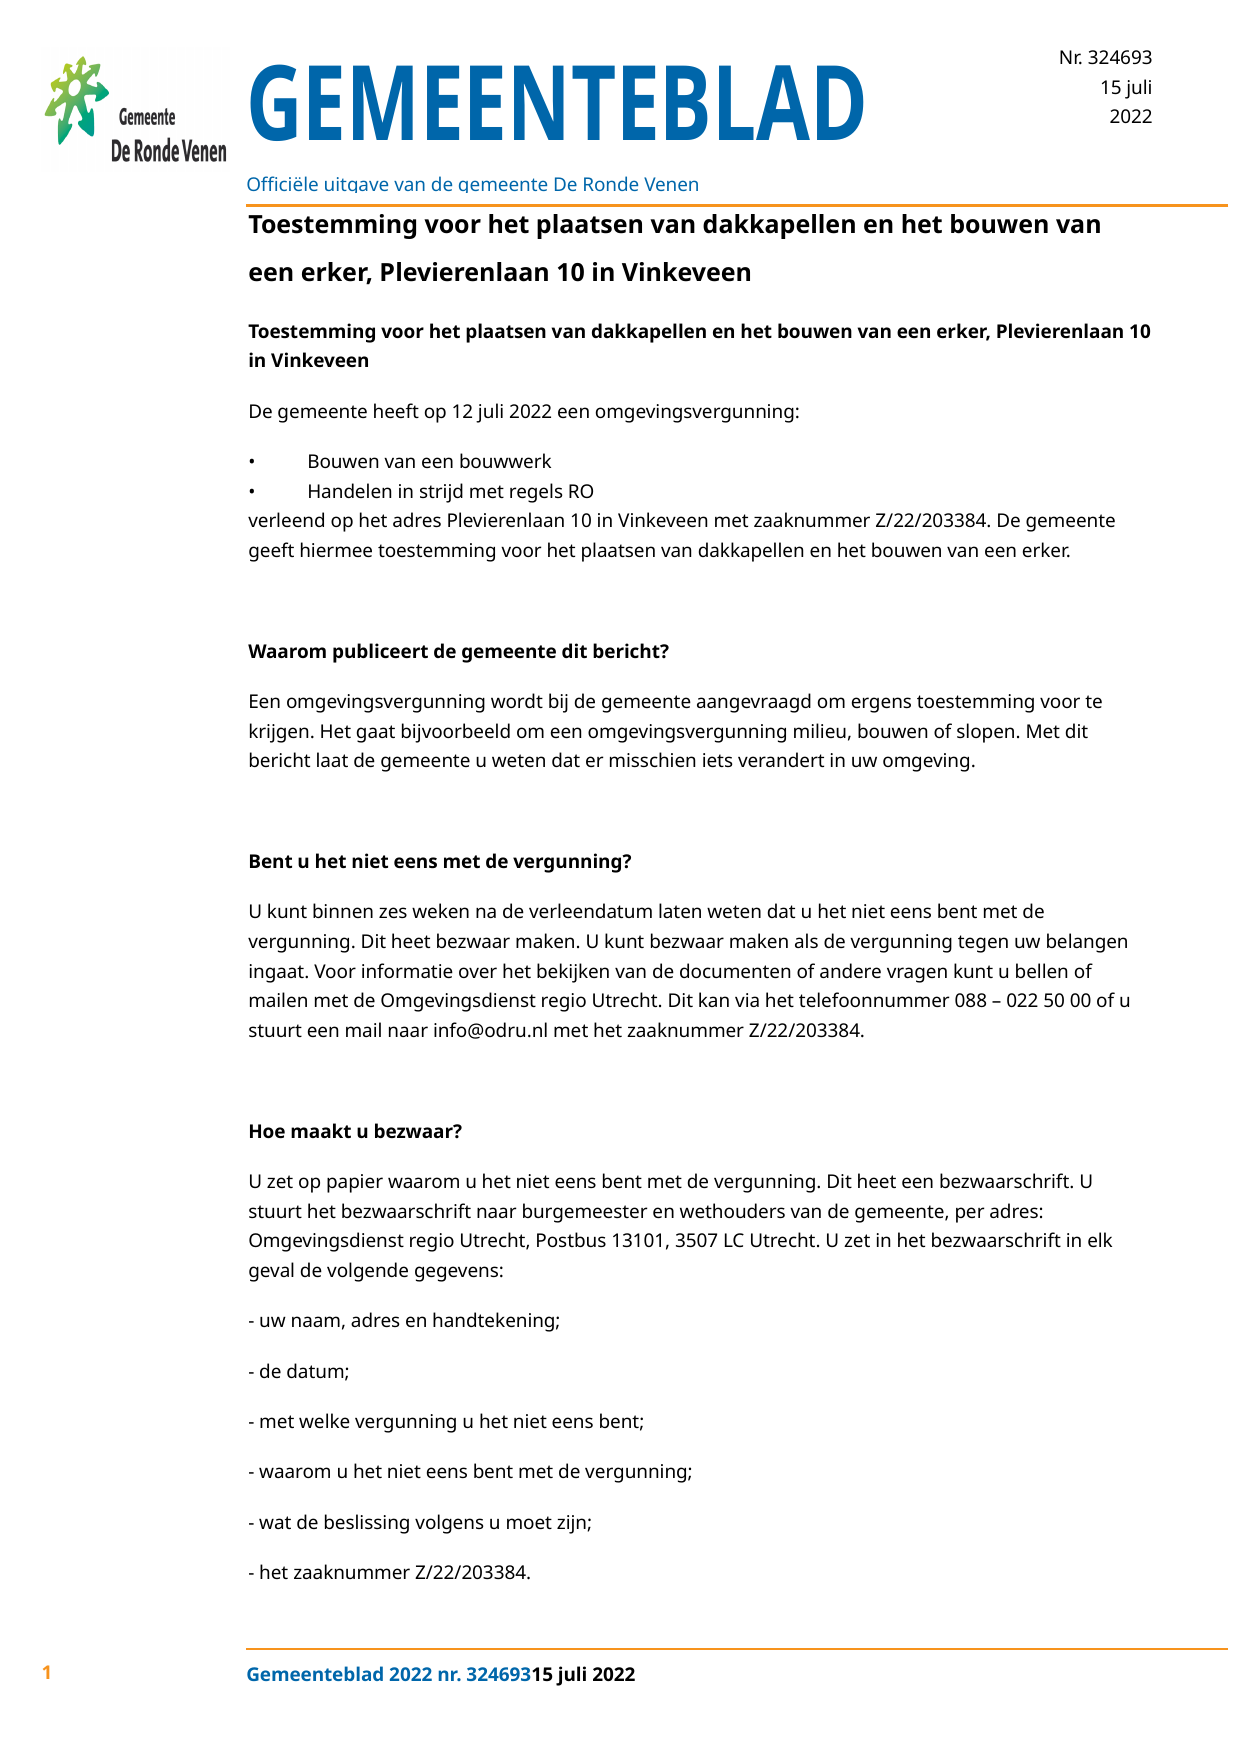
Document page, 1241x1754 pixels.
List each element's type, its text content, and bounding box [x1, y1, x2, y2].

text - wat de beslissing volgens u moet zijn; [248, 1509, 1152, 1535]
text - het zaaknummer Z/22/203384. [248, 1559, 1152, 1585]
text Toestemming voor het plaatsen van dakkapellen en het bouwen van een erker, Plevierenlaan 10 in Vinkeveen [248, 318, 1152, 373]
text - uw naam, adres en handtekening; [248, 1307, 1152, 1333]
text Hoe maakt u bezwaar? [248, 1118, 1152, 1144]
text Toestemming voor het plaatsen van dakkapellen en het bouwen van een erker, Plevierenlaan 10 in Vinkeveen [248, 207, 1152, 288]
list Handelen in strijd met regels RO [248, 478, 1152, 504]
text - met welke vergunning u het niet eens bent; [248, 1408, 1152, 1434]
text - waarom u het niet eens bent met de vergunning; [248, 1459, 1152, 1484]
text U zet op papier waarom u het niet eens bent met de vergunning. Dit heet een bezwaarschrift. U stuurt het bezwaarschrift naar burgemeester en wethouders van de gemeente, per adres: Omgevingsdienst regio Utrecht, Postbus 13101, 3507 LC Utrecht. U zet in het bezwaarschrift in elk geval de volgende gegevens: [248, 1168, 1152, 1283]
text Bent u het niet eens met de vergunning? [248, 848, 1152, 874]
text - de datum; [248, 1358, 1152, 1384]
text De gemeente heeft op 12 juli 2022 een omgevingsvergunning: [248, 398, 1152, 424]
text verleend op het adres Plevierenlaan 10 in Vinkeveen met zaaknummer Z/22/203384. De gemeente geeft hiermee toestemming voor het plaatsen van dakkapellen en het bouwen van een erker. [248, 507, 1152, 563]
text U kunt binnen zes weken na de verleendatum laten weten dat u het niet eens bent met de vergunning. Dit heet bezwaar maken. U kunt bezwaar maken als de vergunning tegen uw belangen ingaat. Voor informatie over het bekijken van de documenten of andere vragen kunt u bellen of mailen met de Omgevingsdienst regio Utrecht. Dit kan via het telefoonnummer 088 – 022 50 00 of u stuurt een mail naar info@odru.nl met het zaaknummer Z/22/203384. [248, 899, 1152, 1043]
text Waarom publiceert de gemeente dit bericht? [248, 638, 1152, 664]
picture [41, 47, 231, 172]
text Een omgevingsvergunning wordt bij de gemeente aangevraagd om ergens toestemming voor te krijgen. Het gaat bijvoorbeeld om een omgevingsvergunning milieu, bouwen of slopen. Met dit bericht laat de gemeente u weten dat er misschien iets verandert in uw omgeving. [248, 688, 1152, 773]
list Bouwen van een bouwwerk [248, 448, 1152, 474]
